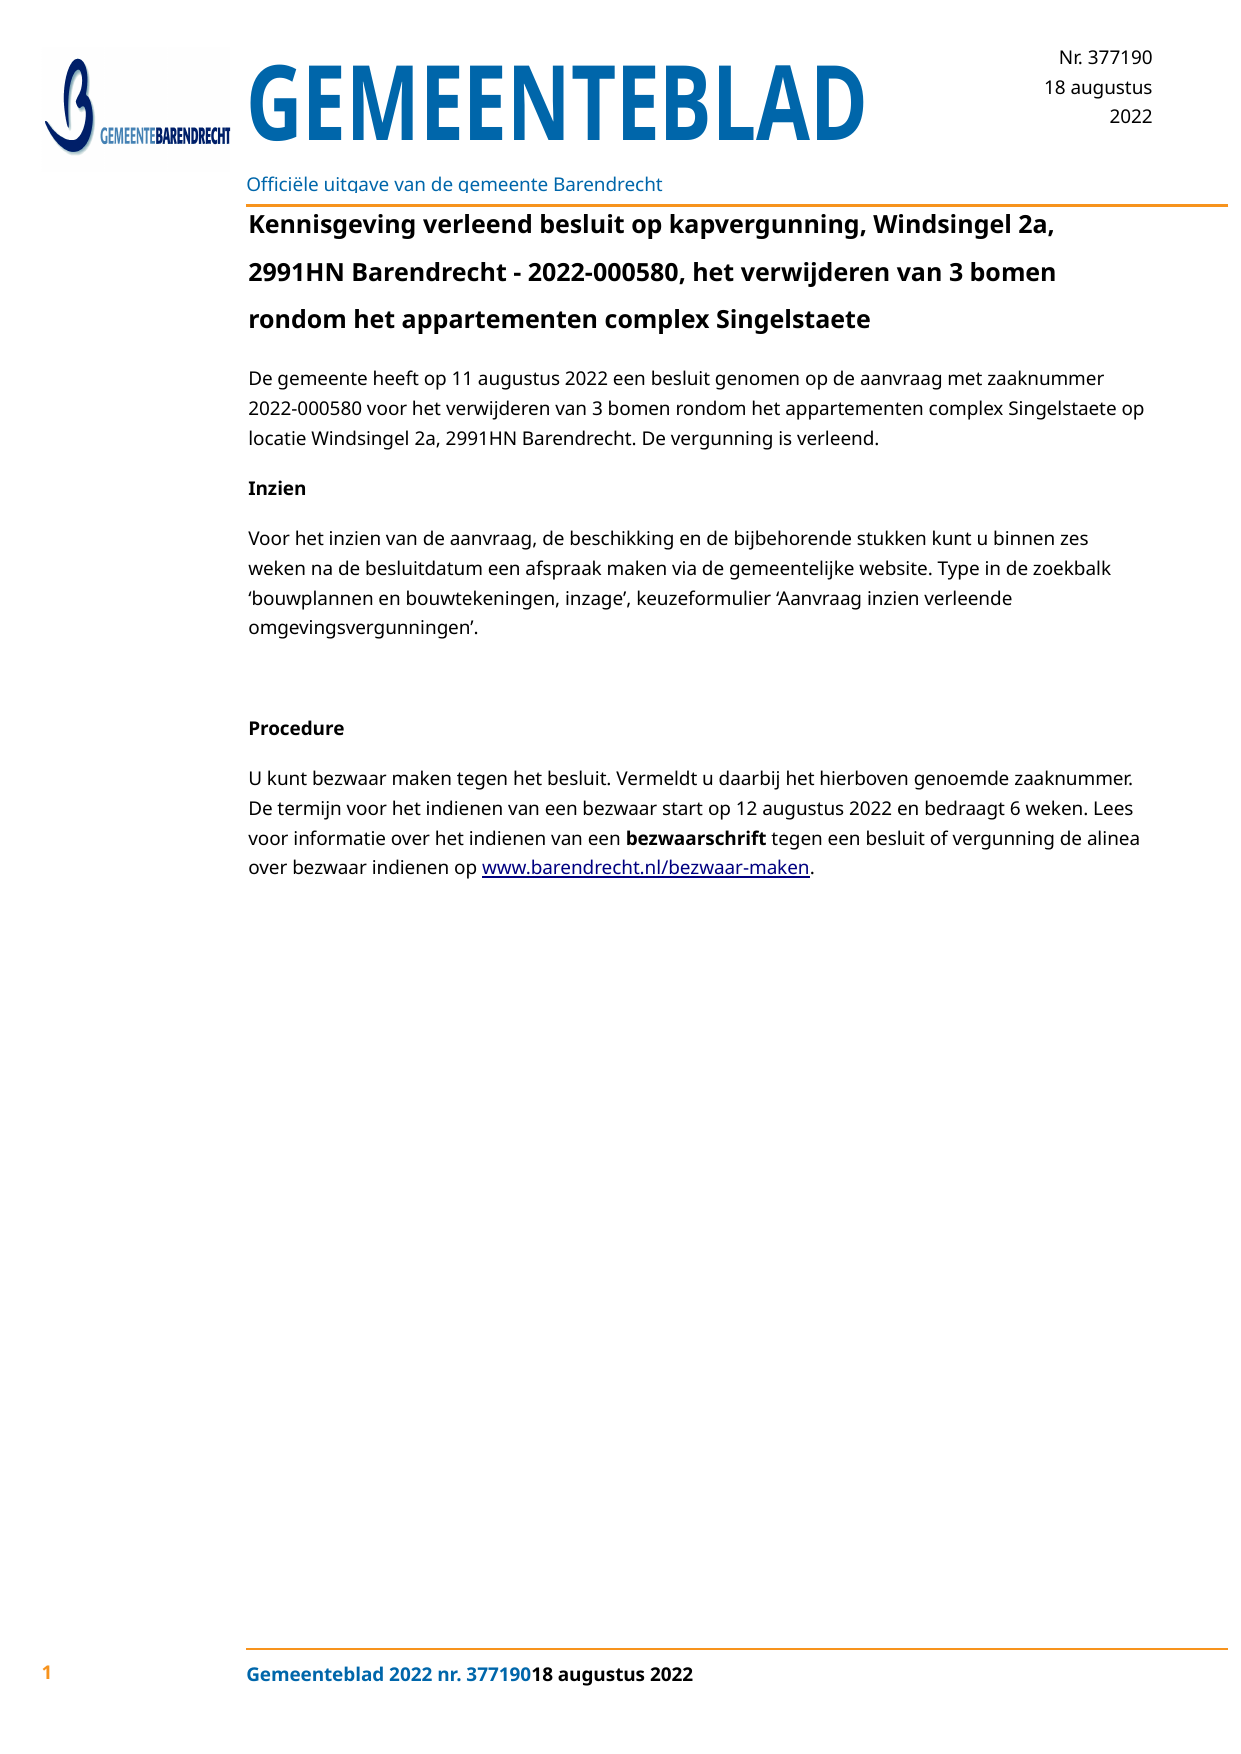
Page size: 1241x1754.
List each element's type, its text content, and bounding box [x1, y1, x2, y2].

text Inzien [248, 475, 1152, 501]
text Voor het inzien van de aanvraag, de beschikking en de bijbehorende stukken kunt u binnen zes weken na de besluitdatum een afspraak maken via de gemeentelijke website. Type in de zoekbalk ‘bouwplannen en bouwtekeningen, inzage’, keuzeformulier ‘Aanvraag inzien verleende omgevingsvergunningen’. [248, 526, 1152, 640]
text De gemeente heeft op 11 augustus 2022 een besluit genomen op de aanvraag met zaaknummer 2022-000580 voor het verwijderen van 3 bomen rondom het appartementen complex Singelstaete op locatie Windsingel 2a, 2991HN Barendrecht. De vergunning is verleend. [248, 366, 1152, 450]
text U kunt bezwaar maken tegen het besluit. Vermeldt u daarbij het hierboven genoemde zaaknummer. De termijn voor het indienen van een bezwaar start op 12 augustus 2022 en bedraagt 6 weken. Lees voor informatie over het indienen van een bezwaarschrift tegen een besluit of vergunning de alinea over bezwaar indienen op www.barendrecht.nl/bezwaar-maken. [248, 766, 1152, 880]
text Procedure [248, 715, 1152, 741]
picture [41, 47, 231, 172]
text Kennisgeving verleend besluit op kapvergunning, Windsingel 2a, 2991HN Barendrecht - 2022-000580, het verwijderen van 3 bomen rondom het appartementen complex Singelstaete [248, 207, 1152, 336]
